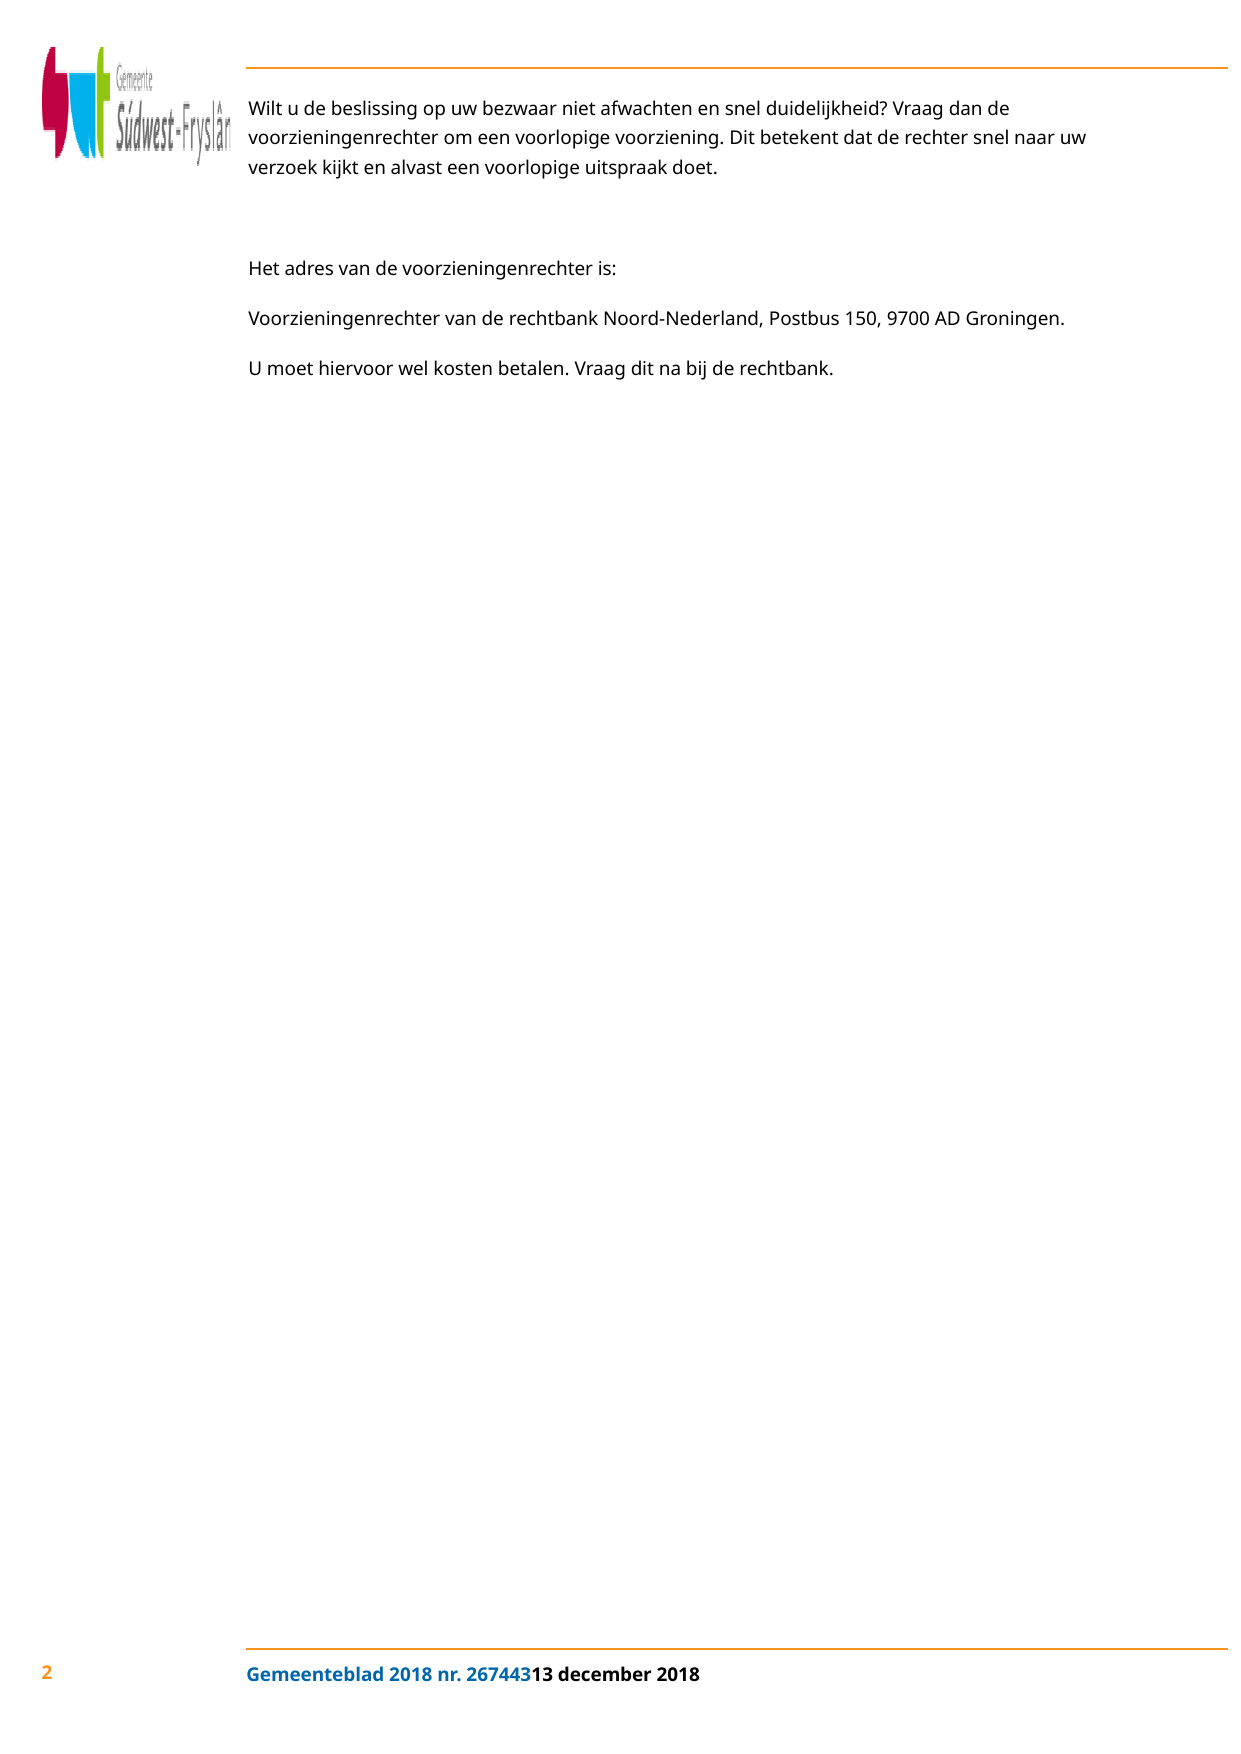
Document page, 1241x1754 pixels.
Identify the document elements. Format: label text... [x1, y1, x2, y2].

text Wilt u de beslissing op uw bezwaar niet afwachten en snel duidelijkheid? Vraag dan de voorzieningenrechter om een voorlopige voorziening. Dit betekent dat de rechter snel naar uw verzoek kijkt en alvast een voorlopige uitspraak doet. [248, 95, 1152, 180]
text Het adres van de voorzieningenrechter is: [248, 255, 1152, 281]
picture [41, 47, 231, 172]
text U moet hiervoor wel kosten betalen. Vraag dit na bij de rechtbank. [248, 356, 1152, 381]
text Voorzieningenrechter van de rechtbank Noord-Nederland, Postbus 150, 9700 AD Groningen. [248, 305, 1152, 331]
